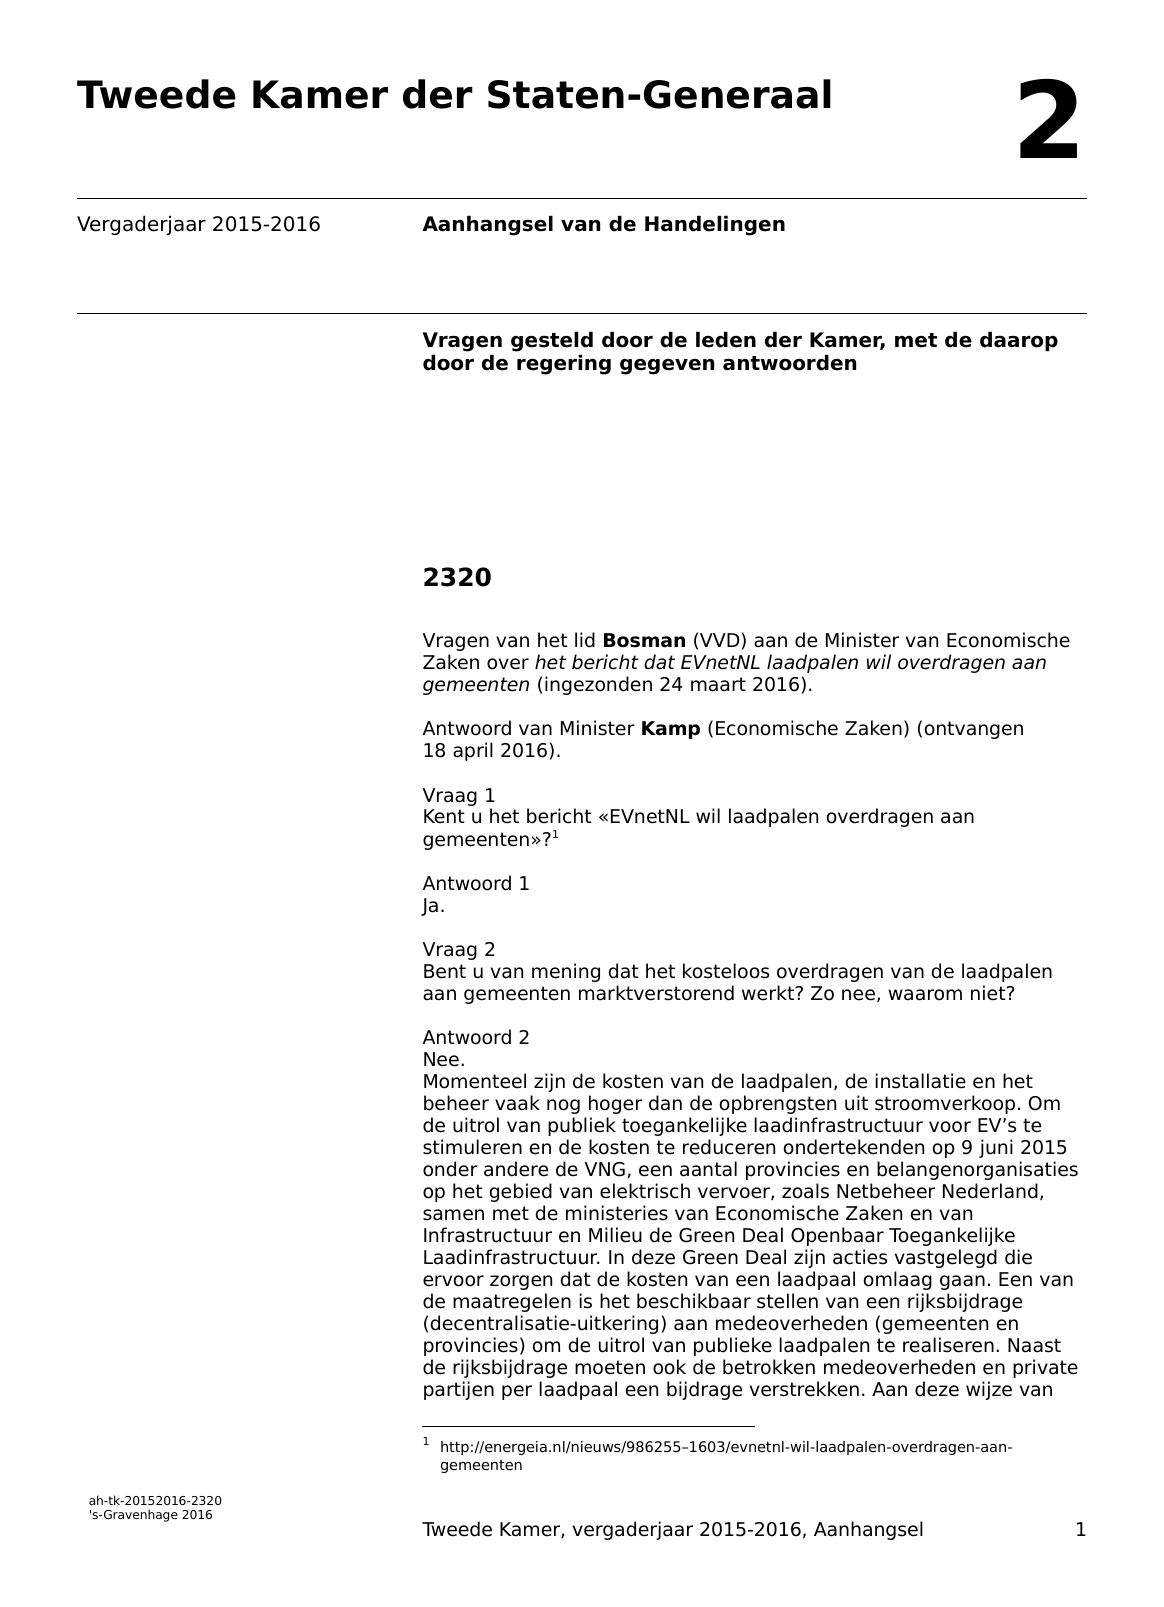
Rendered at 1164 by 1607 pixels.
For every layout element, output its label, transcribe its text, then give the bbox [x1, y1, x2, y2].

text Antwoord van Minister Kamp (Economische Zaken) (ontvangen 18 april 2016). [422, 718, 1087, 762]
text Ja. [422, 894, 1087, 917]
table_header Tweede Kamer der Staten-Generaal [77, 59, 886, 198]
table_cell Vergaderjaar 2015-2016 [77, 199, 422, 313]
text 2320 [422, 563, 1087, 592]
text Bent u van mening dat het kosteloos overdragen van de laadpalen aan gemeenten marktverstorend werkt? Zo nee, waarom niet? [422, 961, 1087, 1005]
text Momenteel zijn de kosten van de laadpalen, de installatie en het beheer vaak nog hoger dan de opbrengsten uit stroomverkoop. Om de uitrol van publiek toegankelijke laadinfrastructuur voor EV’s te stimuleren en de kosten te reduceren ondertekenden op 9 juni 2015 onder andere de VNG, een aantal provincies en belangenorganisaties op het gebied van elektrisch vervoer, zoals Netbeheer Nederland, samen met de ministeries van Economische Zaken en van Infrastructuur en Milieu de Green Deal Openbaar Toegankelijke Laadinfrastructuur. In deze Green Deal zijn acties vastgelegd die ervoor zorgen dat de kosten van een laadpaal omlaag gaan. Een van de maatregelen is het beschikbaar stellen van een rijksbijdrage (decentralisatie-uitkering) aan medeoverheden (gemeenten en provincies) om de uitrol van publieke laadpalen te realiseren. Naast de rijksbijdrage moeten ook de betrokken medeoverheden en private partijen per laadpaal een bijdrage verstrekken. Aan deze wijze van [422, 1071, 1087, 1401]
table_cell [77, 314, 422, 375]
table_cell Vragen gesteld door de leden der Kamer, met de daarop door de regering gegeven antwoorden [422, 314, 1087, 375]
text Nee. [422, 1049, 1087, 1071]
table_header 2 [886, 59, 1087, 198]
text Kent u het bericht «EVnetNL wil laadpalen overdragen aan gemeenten»? [422, 806, 1087, 850]
text Antwoord 2 [422, 1027, 1087, 1049]
table_cell Aanhangsel van de Handelingen [422, 199, 1087, 313]
text Vraag 1 [422, 784, 1087, 806]
text http://energeia.nl/nieuws/986255–1603/evnetnl-wil-laadpalen-overdragen-aan-gemeenten [422, 1435, 1087, 1474]
text Antwoord 1 [422, 873, 1087, 894]
text ah-tk-20152016-2320 [88, 1494, 323, 1508]
text Vragen van het lid Bosman (VVD) aan de Minister van Economische Zaken over het bericht dat EVnetNL laadpalen wil overdragen aan gemeenten (ingezonden 24 maart 2016). [422, 630, 1087, 696]
text Vraag 2 [422, 939, 1087, 961]
text 's-Gravenhage 2016 [88, 1508, 323, 1522]
